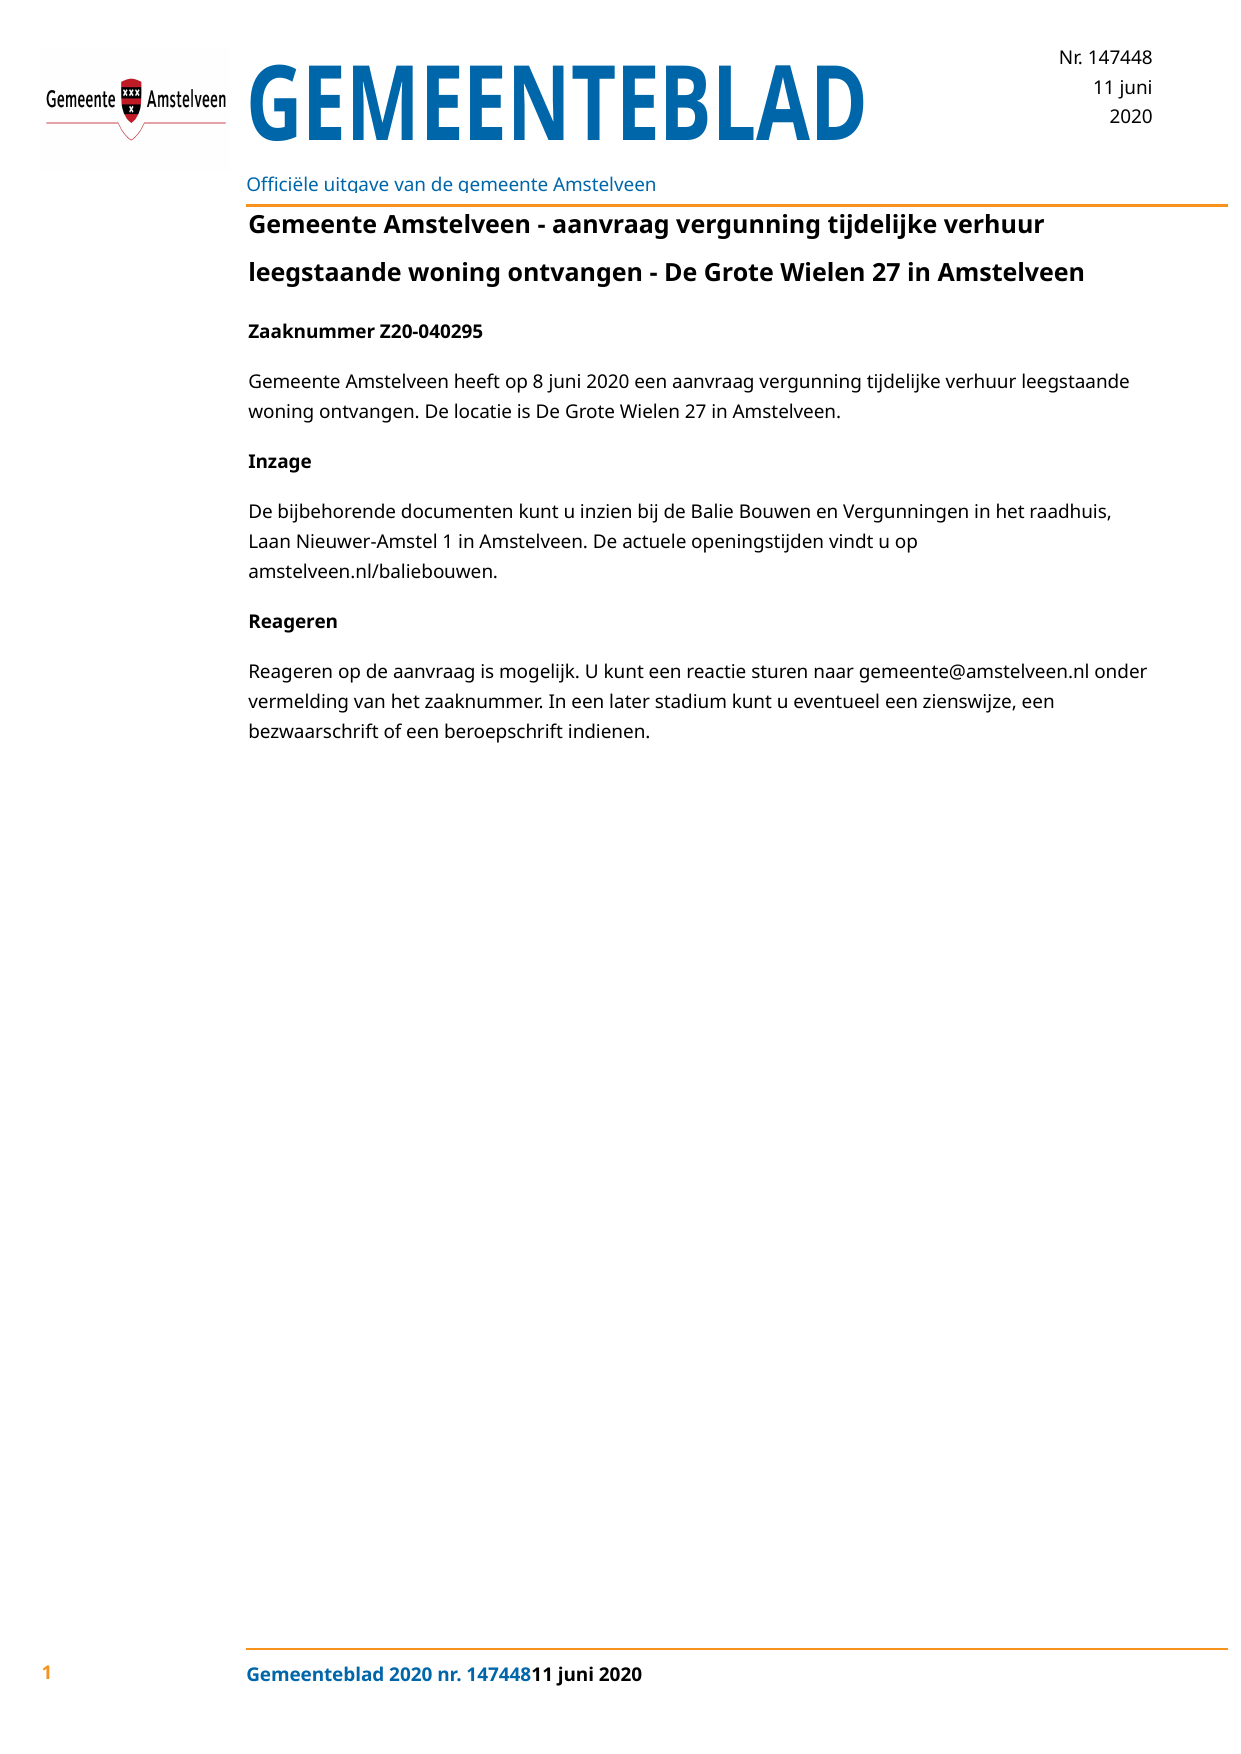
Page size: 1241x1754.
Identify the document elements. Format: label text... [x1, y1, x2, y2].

text Reageren [248, 608, 1152, 634]
text Inzage [248, 448, 1152, 474]
text Gemeente Amstelveen heeft op 8 juni 2020 een aanvraag vergunning tijdelijke verhuur leegstaande woning ontvangen. De locatie is De Grote Wielen 27 in Amstelveen. [248, 368, 1152, 424]
picture [41, 47, 231, 172]
text Gemeente Amstelveen - aanvraag vergunning tijdelijke verhuur leegstaande woning ontvangen - De Grote Wielen 27 in Amstelveen [248, 207, 1152, 288]
text De bijbehorende documenten kunt u inzien bij de Balie Bouwen en Vergunningen in het raadhuis, Laan Nieuwer-Amstel 1 in Amstelveen. De actuele openingstijden vindt u op amstelveen.nl/baliebouwen. [248, 499, 1152, 584]
text Zaaknummer Z20-040295 [248, 318, 1152, 344]
text Reageren op de aanvraag is mogelijk. U kunt een reactie sturen naar gemeente@amstelveen.nl onder vermelding van het zaaknummer. In een later stadium kunt u eventueel een zienswijze, een bezwaarschrift of een beroepschrift indienen. [248, 659, 1152, 744]
